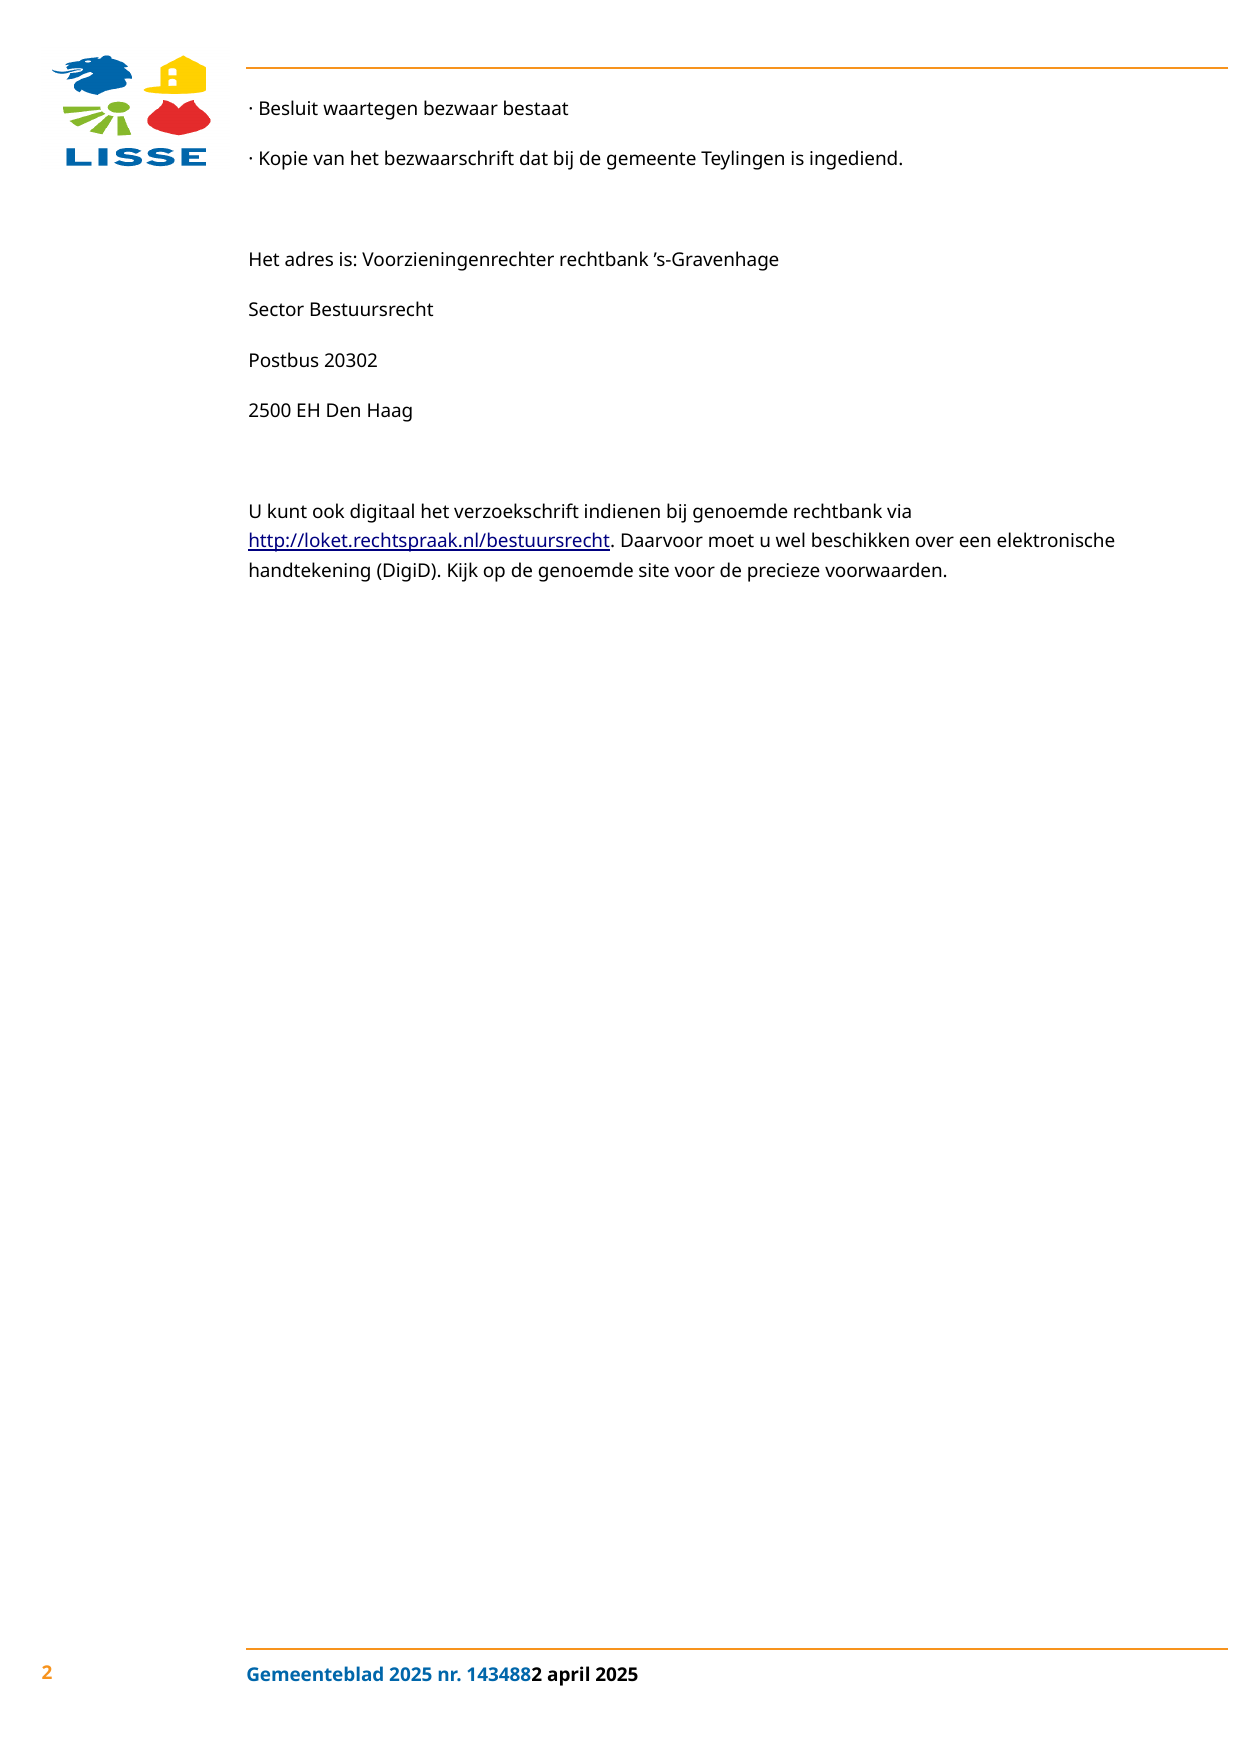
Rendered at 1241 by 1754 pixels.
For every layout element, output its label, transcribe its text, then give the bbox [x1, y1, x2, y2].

text · Kopie van het bezwaarschrift dat bij de gemeente Teylingen is ingediend. [248, 145, 1152, 171]
text · Besluit waartegen bezwaar bestaat [248, 95, 1152, 121]
text Postbus 20302 [248, 347, 1152, 373]
text 2500 EH Den Haag [248, 397, 1152, 423]
text Sector Bestuursrecht [248, 296, 1152, 322]
text U kunt ook digitaal het verzoekschrift indienen bij genoemde rechtbank via http://loket.rechtspraak.nl/bestuursrecht. Daarvoor moet u wel beschikken over een elektronische handtekening (DigiD). Kijk op de genoemde site voor de precieze voorwaarden. [248, 498, 1152, 583]
text Het adres is: Voorzieningenrechter rechtbank ’s-Gravenhage [248, 246, 1152, 272]
picture [41, 47, 231, 172]
